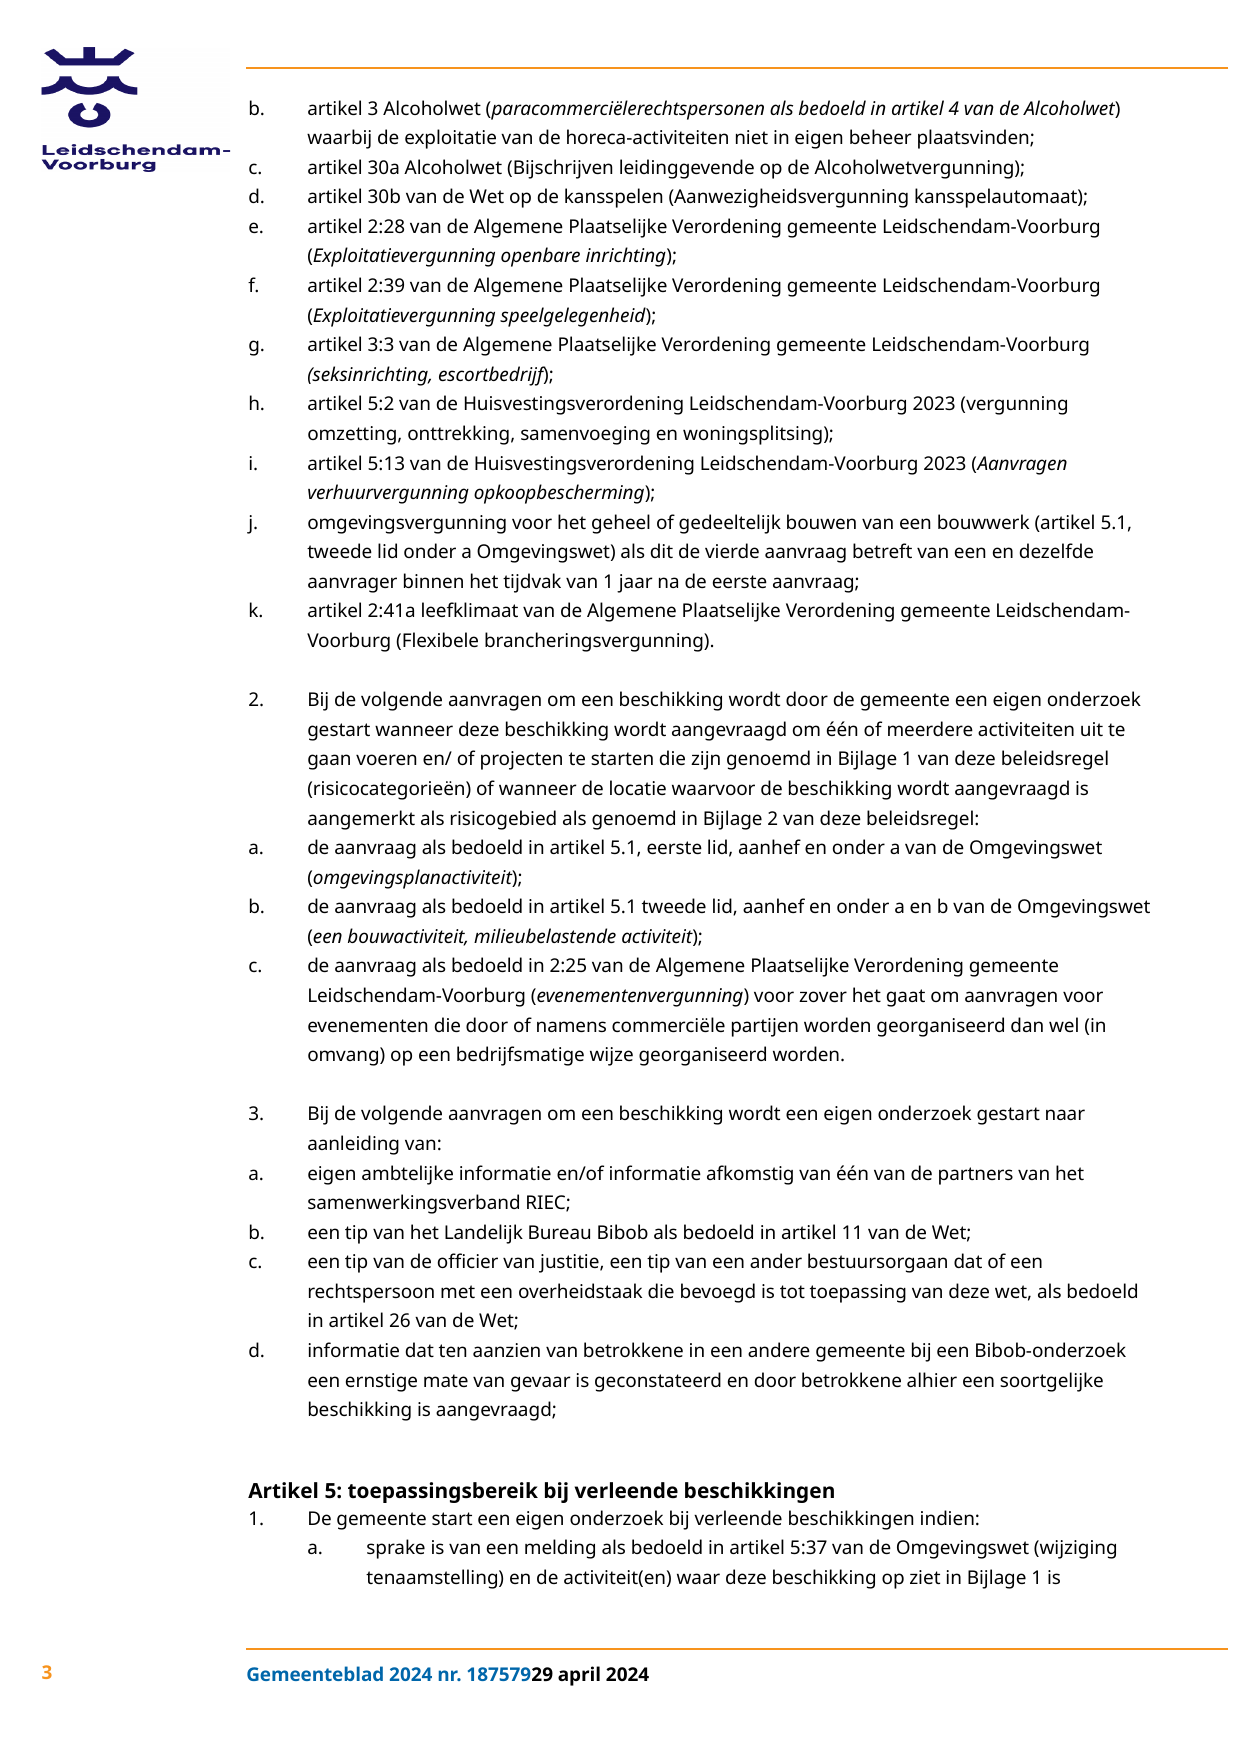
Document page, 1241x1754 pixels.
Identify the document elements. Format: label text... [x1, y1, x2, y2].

list omgevingsvergunning voor het geheel of gedeeltelijk bouwen van een bouwwerk (artikel 5.1, tweede lid onder a Omgevingswet) als dit de vierde aanvraag betreft van een en dezelfde aanvrager binnen het tijdvak van 1 jaar na de eerste aanvraag; [248, 509, 1152, 594]
list de aanvraag als bedoeld in artikel 5.1, eerste lid, aanhef en onder a van de Omgevingswet (omgevingsplanactiviteit); [248, 834, 1152, 890]
list artikel 30a Alcoholwet (Bijschrijven leidinggevende op de Alcoholwetvergunning); [248, 154, 1152, 180]
list artikel 2:41a leefklimaat van de Algemene Plaatselijke Verordening gemeente Leidschendam-Voorburg (Flexibele brancheringsvergunning). [248, 598, 1152, 653]
list een tip van de officier van justitie, een tip van een ander bestuursorgaan dat of een rechtspersoon met een overheidstaak die bevoegd is tot toepassing van deze wet, als bedoeld in artikel 26 van de Wet; [248, 1248, 1152, 1333]
list Bij de volgende aanvragen om een beschikking wordt een eigen onderzoek gestart naar aanleiding van: [248, 1101, 1152, 1156]
list artikel 2:28 van de Algemene Plaatselijke Verordening gemeente Leidschendam-Voorburg (Exploitatievergunning openbare inrichting); [248, 213, 1152, 268]
list artikel 5:13 van de Huisvestingsverordening Leidschendam-Voorburg 2023 (Aanvragen verhuurvergunning opkoopbescherming); [248, 450, 1152, 505]
picture [41, 47, 231, 172]
list artikel 30b van de Wet op de kansspelen (Aanwezigheidsvergunning kansspelautomaat); [248, 183, 1152, 209]
list sprake is van een melding als bedoeld in artikel 5:37 van de Omgevingswet (wijziging tenaamstelling) en de activiteit(en) waar deze beschikking op ziet in Bijlage 1 is [307, 1534, 1152, 1590]
list De gemeente start een eigen onderzoek bij verleende beschikkingen indien: [248, 1505, 1152, 1531]
list de aanvraag als bedoeld in 2:25 van de Algemene Plaatselijke Verordening gemeente Leidschendam-Voorburg (evenementenvergunning) voor zover het gaat om aanvragen voor evenementen die door of namens commerciële partijen worden georganiseerd dan wel (in omvang) op een bedrijfsmatige wijze georganiseerd worden. [248, 953, 1152, 1067]
text Artikel 5: toepassingsbereik bij verleende beschikkingen [248, 1476, 1152, 1505]
list de aanvraag als bedoeld in artikel 5.1 tweede lid, aanhef en onder a en b van de Omgevingswet (een bouwactiviteit, milieubelastende activiteit); [248, 893, 1152, 949]
list informatie dat ten aanzien van betrokkene in een andere gemeente bij een Bibob-onderzoek een ernstige mate van gevaar is geconstateerd en door betrokkene alhier een soortgelijke beschikking is aangevraagd; [248, 1337, 1152, 1422]
list Bij de volgende aanvragen om een beschikking wordt door de gemeente een eigen onderzoek gestart wanneer deze beschikking wordt aangevraagd om één of meerdere activiteiten uit te gaan voeren en/ of projecten te starten die zijn genoemd in Bijlage 1 van deze beleidsregel (risicocategorieën) of wanneer de locatie waarvoor de beschikking wordt aangevraagd is aangemerkt als risicogebied als genoemd in Bijlage 2 van deze beleidsregel: [248, 686, 1152, 831]
list eigen ambtelijke informatie en/of informatie afkomstig van één van de partners van het samenwerkingsverband RIEC; [248, 1160, 1152, 1215]
list artikel 3 Alcoholwet (paracommerciëlerechtspersonen als bedoeld in artikel 4 van de Alcoholwet) waarbij de exploitatie van de horeca-activiteiten niet in eigen beheer plaatsvinden; [248, 95, 1152, 150]
list artikel 5:2 van de Huisvestingsverordening Leidschendam-Voorburg 2023 (vergunning omzetting, onttrekking, samenvoeging en woningsplitsing); [248, 391, 1152, 446]
list een tip van het Landelijk Bureau Bibob als bedoeld in artikel 11 van de Wet; [248, 1219, 1152, 1245]
list artikel 3:3 van de Algemene Plaatselijke Verordening gemeente Leidschendam-Voorburg (seksinrichting, escortbedrijf); [248, 331, 1152, 387]
list artikel 2:39 van de Algemene Plaatselijke Verordening gemeente Leidschendam-Voorburg (Exploitatievergunning speelgelegenheid); [248, 272, 1152, 328]
